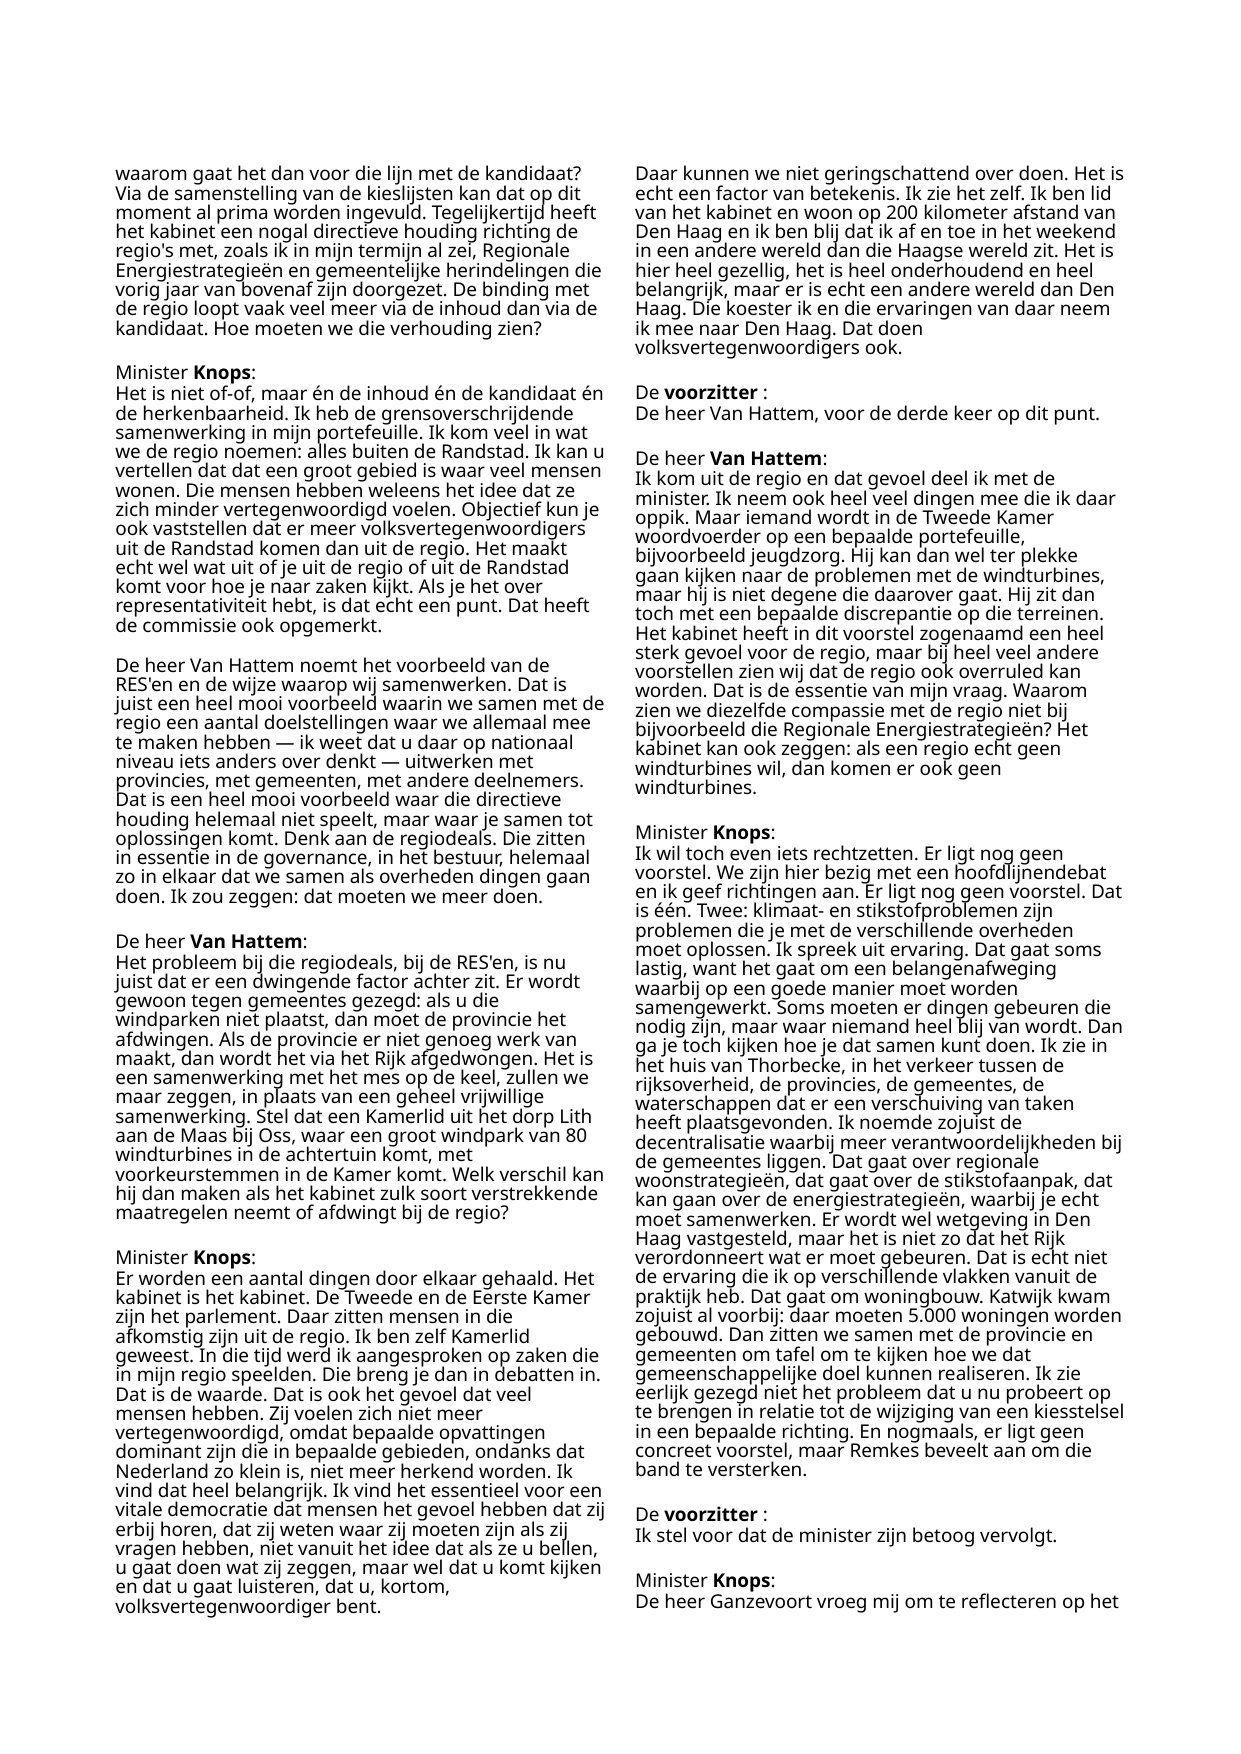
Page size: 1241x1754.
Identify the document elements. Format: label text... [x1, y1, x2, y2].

text De heer Van Hattem: [115, 928, 605, 954]
text Minister Knops: [115, 359, 605, 385]
text De heer Van Hattem: [635, 445, 1125, 470]
text De heer Van Hattem, voor de derde keer op dit punt. [635, 404, 1125, 424]
text De heer Ganzevoort vroeg mij om te reflecteren op het [635, 1593, 1125, 1612]
text Minister Knops: [635, 819, 1125, 844]
text De voorzitter : [635, 379, 1125, 404]
text Ik kom uit de regio en dat gevoel deel ik met de minister. Ik neem ook heel veel dingen mee die ik daar oppik. Maar iemand wordt in de Tweede Kamer woordvoerder op een bepaalde portefeuille, bijvoorbeeld jeugdzorg. Hij kan dan wel ter plekke gaan kijken naar de problemen met de windturbines, maar hij is niet degene die daarover gaat. Hij zit dan toch met een bepaalde discrepantie op die terreinen. Het kabinet heeft in dit voorstel zogenaamd een heel sterk gevoel voor de regio, maar bij heel veel andere voorstellen zien wij dat de regio ook overruled kan worden. Dat is de essentie van mijn vraag. Waarom zien we diezelfde compassie met de regio niet bij bijvoorbeeld die Regionale Energiestrategieën? Het kabinet kan ook zeggen: als een regio echt geen windturbines wil, dan komen er ook geen windturbines. [635, 470, 1125, 798]
text De heer Van Hattem noemt het voorbeeld van de RES'en en de wijze waarop wij samenwerken. Dat is juist een heel mooi voorbeeld waarin we samen met de regio een aantal doelstellingen waar we allemaal mee te maken hebben — ik weet dat u daar op nationaal niveau iets anders over denkt — uitwerken met provincies, met gemeenten, met andere deelnemers. Dat is een heel mooi voorbeeld waar die directieve houding helemaal niet speelt, maar waar je samen tot oplossingen komt. Denk aan de regiodeals. Die zitten in essentie in de governance, in het bestuur, helemaal zo in elkaar dat we samen als overheden dingen gaan doen. Ik zou zeggen: dat moeten we meer doen. [115, 657, 605, 907]
text Minister Knops: [635, 1567, 1125, 1593]
text Er worden een aantal dingen door elkaar gehaald. Het kabinet is het kabinet. De Tweede en de Eerste Kamer zijn het parlement. Daar zitten mensen in die afkomstig zijn uit de regio. Ik ben zelf Kamerlid geweest. In die tijd werd ik aangesproken op zaken die in mijn regio speelden. Die breng je dan in debatten in. Dat is de waarde. Dat is ook het gevoel dat veel mensen hebben. Zij voelen zich niet meer vertegenwoordigd, omdat bepaalde opvattingen dominant zijn die in bepaalde gebieden, ondanks dat Nederland zo klein is, niet meer herkend worden. Ik vind dat heel belangrijk. Ik vind het essentieel voor een vitale democratie dat mensen het gevoel hebben dat zij erbij horen, dat zij weten waar zij moeten zijn als zij vragen hebben, niet vanuit het idee dat als ze u bellen, u gaat doen wat zij zeggen, maar wel dat u komt kijken en dat u gaat luisteren, dat u, kortom, volksvertegenwoordiger bent. [115, 1270, 605, 1617]
text waarom gaat het dan voor die lijn met de kandidaat? Via de samenstelling van de kieslijsten kan dat op dit moment al prima worden ingevuld. Tegelijkertijd heeft het kabinet een nogal directieve houding richting de regio's met, zoals ik in mijn termijn al zei, Regionale Energiestrategieën en gemeentelijke herindelingen die vorig jaar van bovenaf zijn doorgezet. De binding met de regio loopt vaak veel meer via de inhoud dan via de kandidaat. Hoe moeten we die verhouding zien? [115, 165, 605, 339]
text Daar kunnen we niet geringschattend over doen. Het is echt een factor van betekenis. Ik zie het zelf. Ik ben lid van het kabinet en woon op 200 kilometer afstand van Den Haag en ik ben blij dat ik af en toe in het weekend in een andere wereld dan die Haagse wereld zit. Het is hier heel gezellig, het is heel onderhoudend en heel belangrijk, maar er is echt een andere wereld dan Den Haag. Die koester ik en die ervaringen van daar neem ik mee naar Den Haag. Dat doen volksvertegenwoordigers ook. [635, 165, 1125, 358]
text Minister Knops: [115, 1244, 605, 1270]
text Het is niet of-of, maar én de inhoud én de kandidaat én de herkenbaarheid. Ik heb de grensoverschrijdende samenwerking in mijn portefeuille. Ik kom veel in wat we de regio noemen: alles buiten de Randstad. Ik kan u vertellen dat dat een groot gebied is waar veel mensen wonen. Die mensen hebben weleens het idee dat ze zich minder vertegenwoordigd voelen. Objectief kun je ook vaststellen dat er meer volksvertegenwoordigers uit de Randstad komen dan uit de regio. Het maakt echt wel wat uit of je uit de regio of uit de Randstad komt voor hoe je naar zaken kijkt. Als je het over representativiteit hebt, is dat echt een punt. Dat heeft de commissie ook opgemerkt. [115, 385, 605, 636]
text Ik wil toch even iets rechtzetten. Er ligt nog geen voorstel. We zijn hier bezig met een hoofdlijnendebat en ik geef richtingen aan. Er ligt nog geen voorstel. Dat is één. Twee: klimaat- en stikstofproblemen zijn problemen die je met de verschillende overheden moet oplossen. Ik spreek uit ervaring. Dat gaat soms lastig, want het gaat om een belangenafweging waarbij op een goede manier moet worden samengewerkt. Soms moeten er dingen gebeuren die nodig zijn, maar waar niemand heel blij van wordt. Dan ga je toch kijken hoe je dat samen kunt doen. Ik zie in het huis van Thorbecke, in het verkeer tussen de rijksoverheid, de provincies, de gemeentes, de waterschappen dat er een verschuiving van taken heeft plaatsgevonden. Ik noemde zojuist de decentralisatie waarbij meer verantwoordelijkheden bij de gemeentes liggen. Dat gaat over regionale woonstrategieën, dat gaat over de stikstofaanpak, dat kan gaan over de energiestrategieën, waarbij je echt moet samenwerken. Er wordt wel wetgeving in Den Haag vastgesteld, maar het is niet zo dat het Rijk verordonneert wat er moet gebeuren. Dat is echt niet de ervaring die ik op verschillende vlakken vanuit de praktijk heb. Dat gaat om woningbouw. Katwijk kwam zojuist al voorbij: daar moeten 5.000 woningen worden gebouwd. Dan zitten we samen met de provincie en gemeenten om tafel om te kijken hoe we dat gemeenschappelijke doel kunnen realiseren. Ik zie eerlijk gezegd niet het probleem dat u nu probeert op te brengen in relatie tot de wijziging van een kiesstelsel in een bepaalde richting. En nogmaals, er ligt geen concreet voorstel, maar Remkes beveelt aan om die band te versterken. [635, 844, 1125, 1481]
text Het probleem bij die regiodeals, bij de RES'en, is nu juist dat er een dwingende factor achter zit. Er wordt gewoon tegen gemeentes gezegd: als u die windparken niet plaatst, dan moet de provincie het afdwingen. Als de provincie er niet genoeg werk van maakt, dan wordt het via het Rijk afgedwongen. Het is een samenwerking met het mes op de keel, zullen we maar zeggen, in plaats van een geheel vrijwillige samenwerking. Stel dat een Kamerlid uit het dorp Lith aan de Maas bij Oss, waar een groot windpark van 80 windturbines in de achtertuin komt, met voorkeurstemmen in de Kamer komt. Welk verschil kan hij dan maken als het kabinet zulk soort verstrekkende maatregelen neemt of afdwingt bij de regio? [115, 954, 605, 1223]
text Ik stel voor dat de minister zijn betoog vervolgt. [635, 1527, 1125, 1546]
text De voorzitter : [635, 1501, 1125, 1527]
